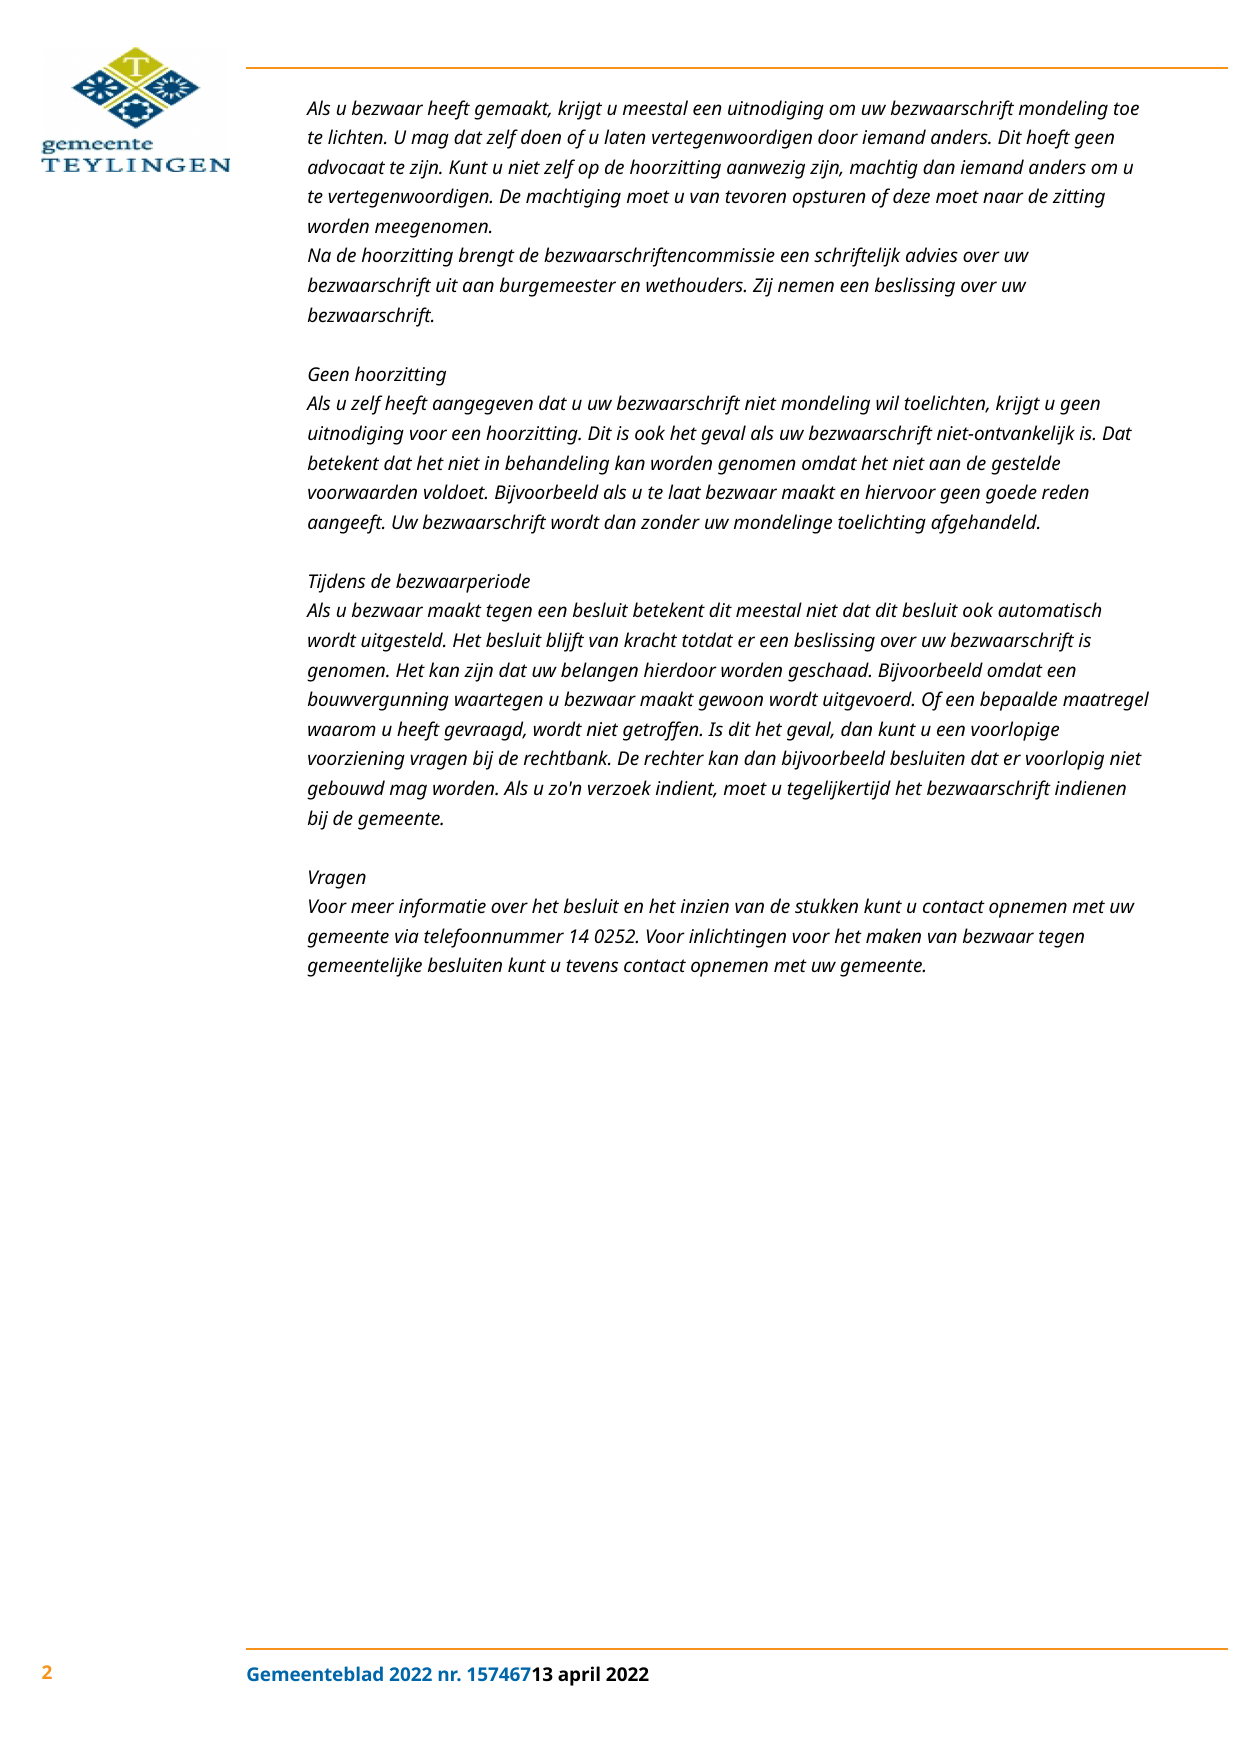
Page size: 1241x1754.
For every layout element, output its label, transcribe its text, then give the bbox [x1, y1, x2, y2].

list Voor meer informatie over het besluit en het inzien van de stukken kunt u contact opnemen met uw gemeente via telefoonnummer 14 0252. Voor inlichtingen voor het maken van bezwaar tegen gemeentelijke besluiten kunt u tevens contact opnemen met uw gemeente. [248, 893, 1152, 978]
list Geen hoorzitting [248, 361, 1152, 387]
list Als u bezwaar heeft gemaakt, krijgt u meestal een uitnodiging om uw bezwaarschrift mondeling toe te lichten. U mag dat zelf doen of u laten vertegenwoordigen door iemand anders. Dit hoeft geen advocaat te zijn. Kunt u niet zelf op de hoorzitting aanwezig zijn, machtig dan iemand anders om u te vertegenwoordigen. De machtiging moet u van tevoren opsturen of deze moet naar de zitting worden meegenomen. [248, 95, 1152, 239]
list Tijdens de bezwaarperiode [248, 568, 1152, 594]
list Na de hoorzitting brengt de bezwaarschriftencommissie een schriftelijk advies over uw bezwaarschrift uit aan burgemeester en wethouders. Zij nemen een beslissing over uw bezwaarschrift. [248, 243, 1152, 328]
list Als u bezwaar maakt tegen een besluit betekent dit meestal niet dat dit besluit ook automatisch wordt uitgesteld. Het besluit blijft van kracht totdat er een beslissing over uw bezwaarschrift is genomen. Het kan zijn dat uw belangen hierdoor worden geschaad. Bijvoorbeeld omdat een bouwvergunning waartegen u bezwaar maakt gewoon wordt uitgevoerd. Of een bepaalde maatregel waarom u heeft gevraagd, wordt niet getroffen. Is dit het geval, dan kunt u een voorlopige voorziening vragen bij de rechtbank. De rechter kan dan bijvoorbeeld besluiten dat er voorlopig niet gebouwd mag worden. Als u zo'n verzoek indient, moet u tegelijkertijd het bezwaarschrift indienen bij de gemeente. [248, 598, 1152, 831]
list Vragen [248, 864, 1152, 890]
list Als u zelf heeft aangegeven dat u uw bezwaarschrift niet mondeling wil toelichten, krijgt u geen uitnodiging voor een hoorzitting. Dit is ook het geval als uw bezwaarschrift niet-ontvankelijk is. Dat betekent dat het niet in behandeling kan worden genomen omdat het niet aan de gestelde voorwaarden voldoet. Bijvoorbeeld als u te laat bezwaar maakt en hiervoor geen goede reden aangeeft. Uw bezwaarschrift wordt dan zonder uw mondelinge toelichting afgehandeld. [248, 391, 1152, 535]
picture [41, 47, 231, 172]
